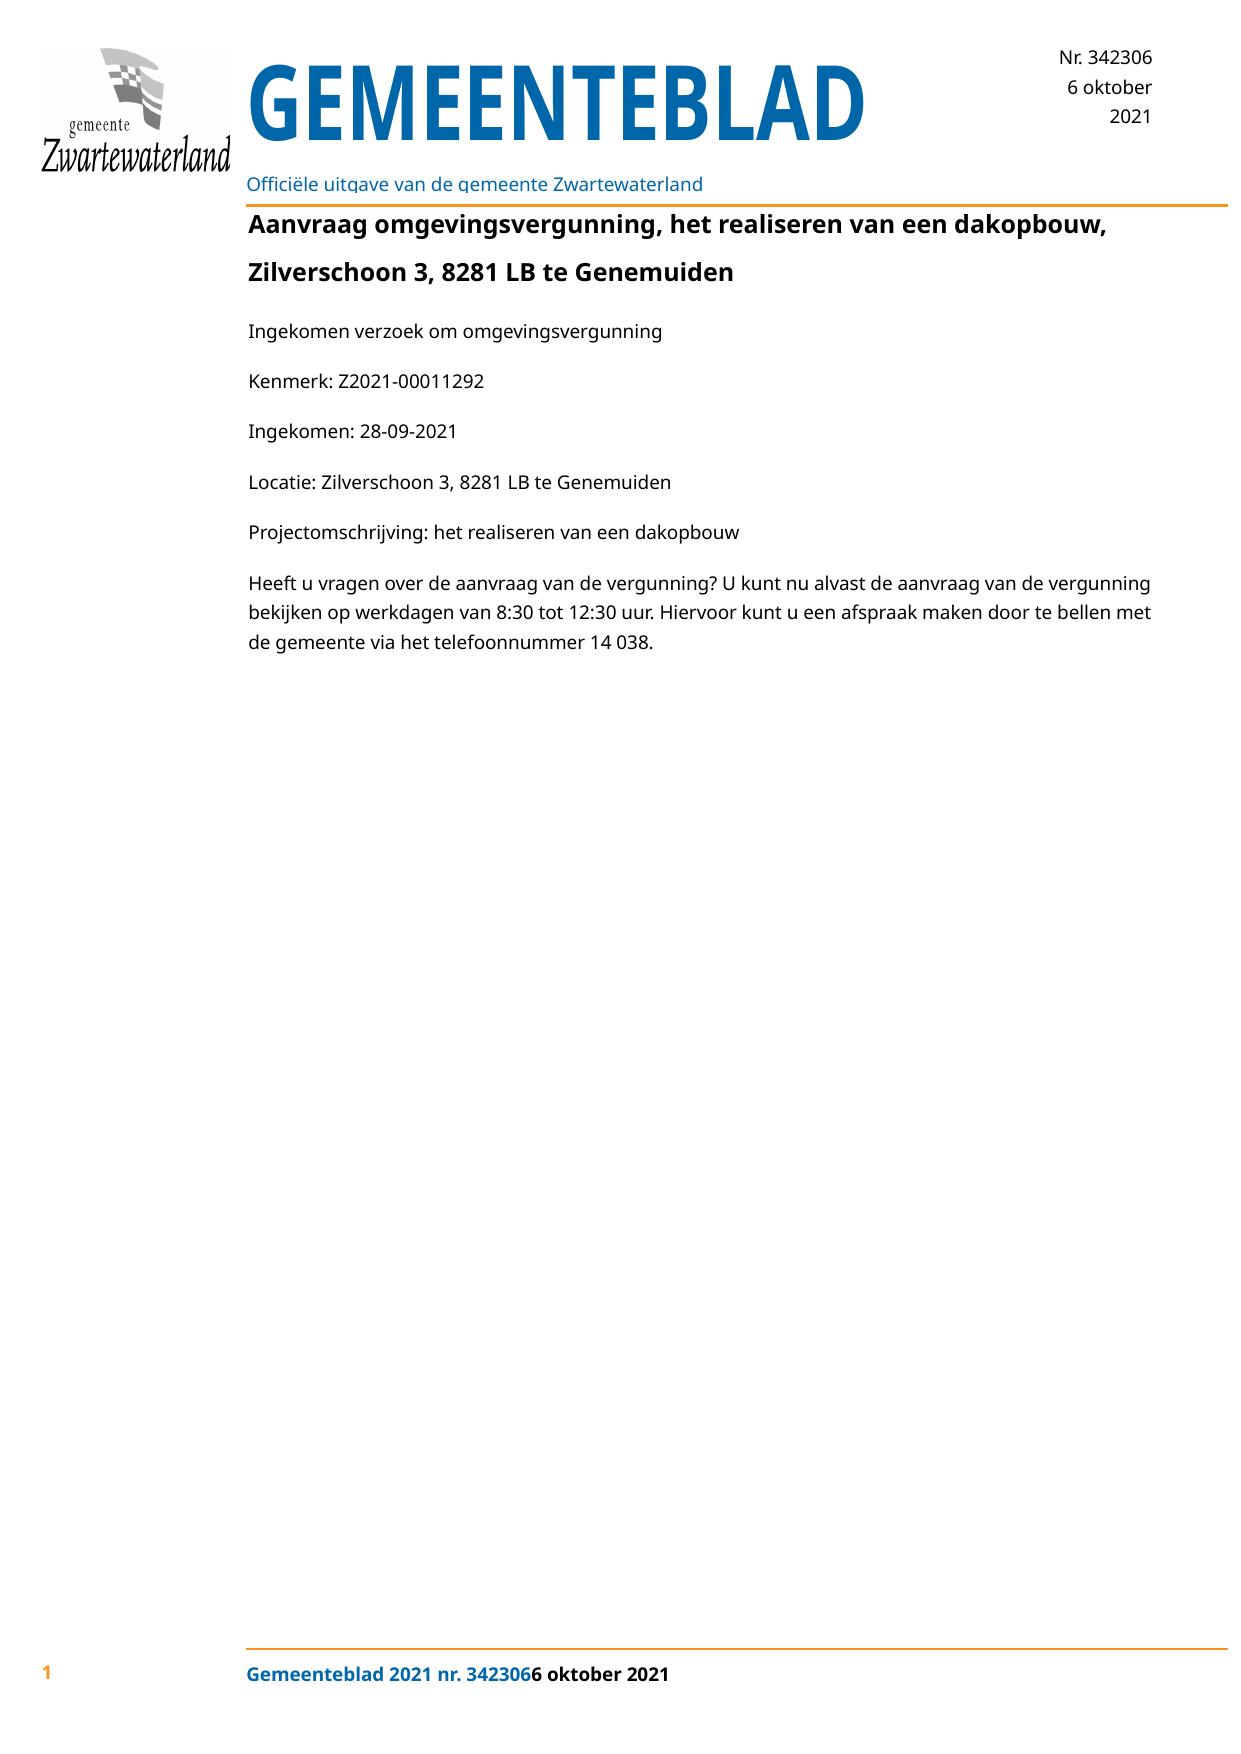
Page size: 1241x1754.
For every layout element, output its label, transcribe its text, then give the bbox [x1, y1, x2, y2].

text Aanvraag omgevingsvergunning, het realiseren van een dakopbouw, Zilverschoon 3, 8281 LB te Genemuiden [248, 207, 1152, 288]
text Ingekomen: 28-09-2021 [248, 419, 1152, 444]
text Ingekomen verzoek om omgevingsvergunning [248, 318, 1152, 344]
text Heeft u vragen over de aanvraag van de vergunning? U kunt nu alvast de aanvraag van de vergunning bekijken op werkdagen van 8:30 tot 12:30 uur. Hiervoor kunt u een afspraak maken door te bellen met de gemeente via het telefoonnummer 14 038. [248, 570, 1152, 655]
text Projectomschrijving: het realiseren van een dakopbouw [248, 519, 1152, 545]
text Locatie: Zilverschoon 3, 8281 LB te Genemuiden [248, 469, 1152, 495]
text Kenmerk: Z2021-00011292 [248, 368, 1152, 394]
picture [41, 47, 231, 172]
